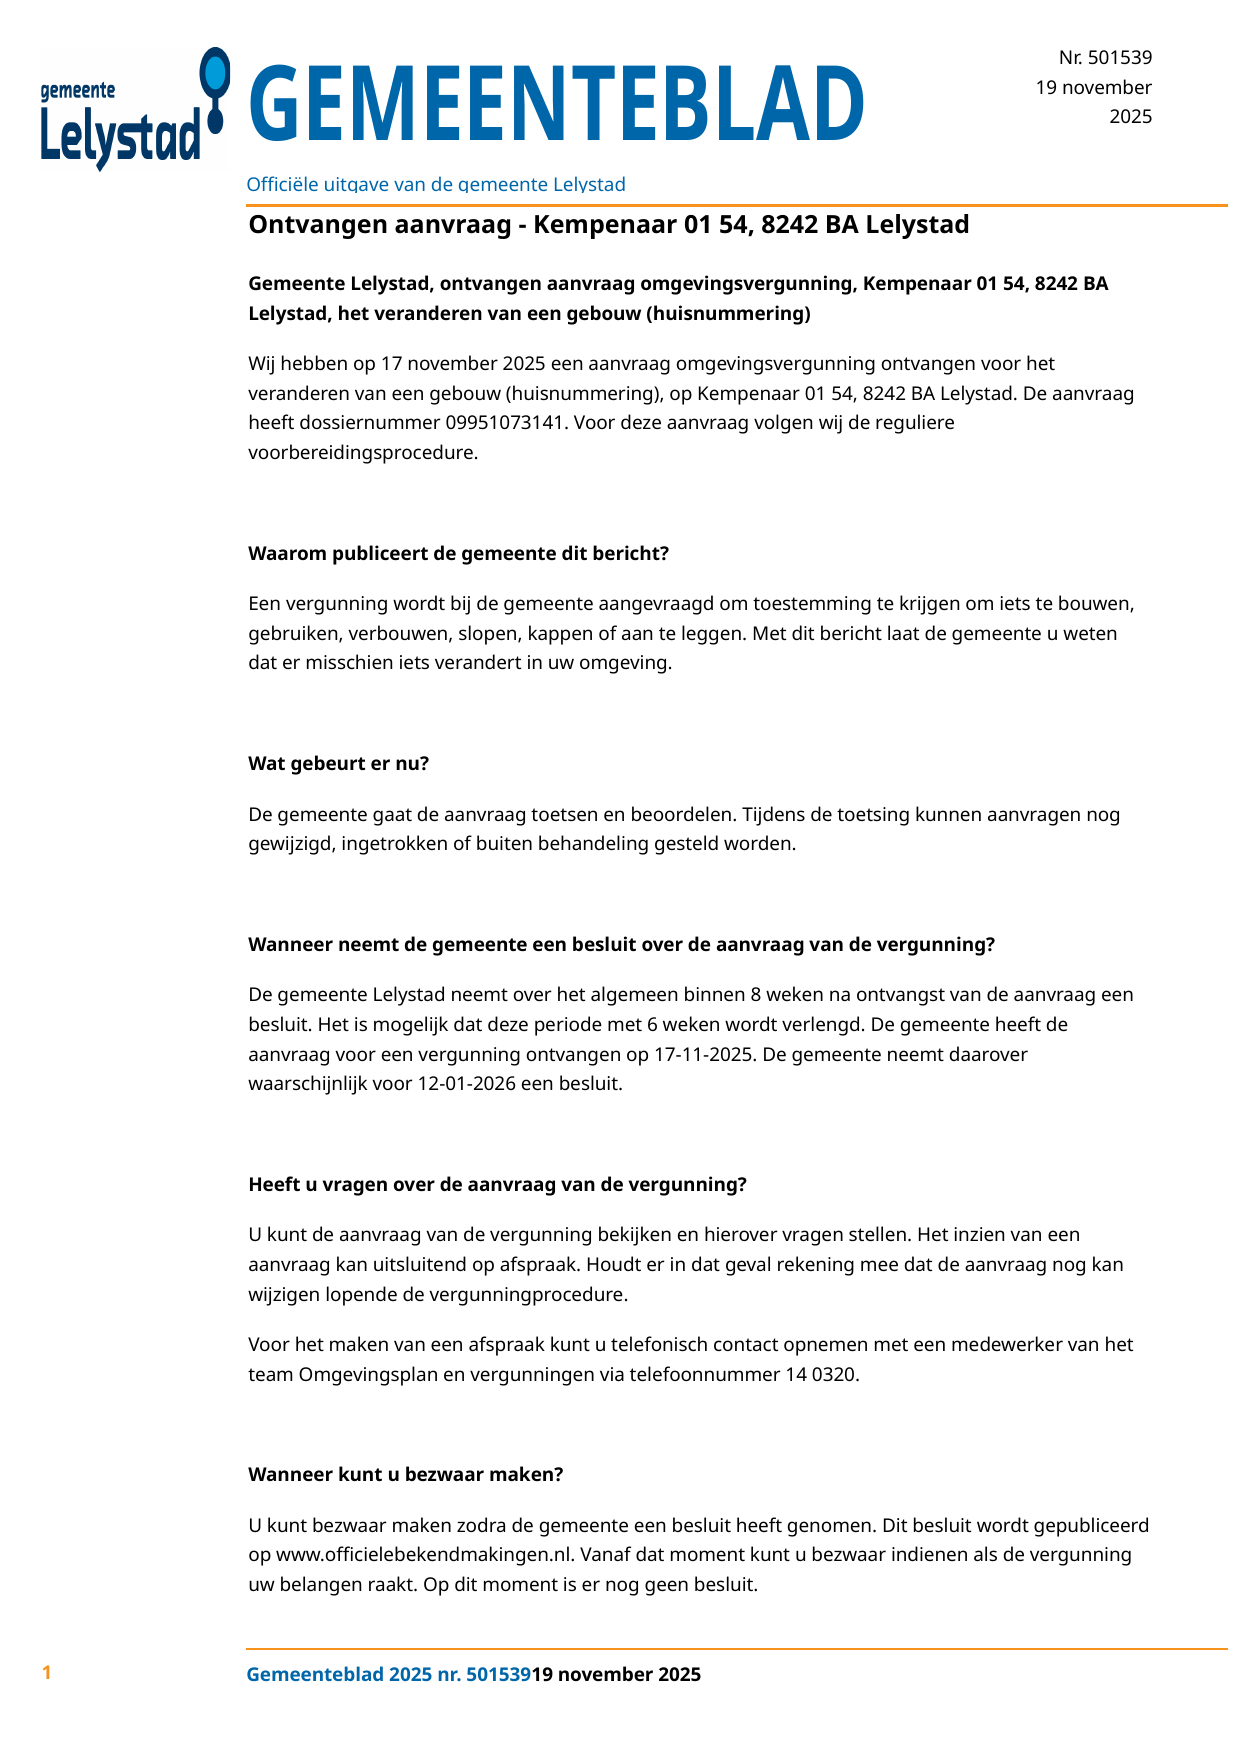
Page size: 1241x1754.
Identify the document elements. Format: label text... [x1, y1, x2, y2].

text Wij hebben op 17 november 2025 een aanvraag omgevingsvergunning ontvangen voor het veranderen van een gebouw (huisnummering), op Kempenaar 01 54, 8242 BA Lelystad. De aanvraag heeft dossiernummer 09951073141. Voor deze aanvraag volgen wij de reguliere voorbereidingsprocedure. [248, 350, 1152, 465]
text Heeft u vragen over de aanvraag van de vergunning? [248, 1171, 1152, 1197]
text Voor het maken van een afspraak kunt u telefonisch contact opnemen met een medewerker van het team Omgevingsplan en vergunningen via telefoonnummer 14 0320. [248, 1331, 1152, 1386]
text Wanneer neemt de gemeente een besluit over de aanvraag van de vergunning? [248, 931, 1152, 957]
text Wanneer kunt u bezwaar maken? [248, 1462, 1152, 1487]
text De gemeente gaat de aanvraag toetsen en beoordelen. Tijdens de toetsing kunnen aanvragen nog gewijzigd, ingetrokken of buiten behandeling gesteld worden. [248, 801, 1152, 856]
picture [41, 47, 231, 172]
text U kunt bezwaar maken zodra de gemeente een besluit heeft genomen. Dit besluit wordt gepubliceerd op www.officielebekendmakingen.nl. Vanaf dat moment kunt u bezwaar indienen als de vergunning uw belangen raakt. Op dit moment is er nog geen besluit. [248, 1512, 1152, 1597]
text De gemeente Lelystad neemt over het algemeen binnen 8 weken na ontvangst van de aanvraag een besluit. Het is mogelijk dat deze periode met 6 weken wordt verlengd. De gemeente heeft de aanvraag voor een vergunning ontvangen op 17-11-2025. De gemeente neemt daarover waarschijnlijk voor 12-01-2026 een besluit. [248, 982, 1152, 1096]
text Waarom publiceert de gemeente dit bericht? [248, 540, 1152, 566]
text U kunt de aanvraag van de vergunning bekijken en hierover vragen stellen. Het inzien van een aanvraag kan uitsluitend op afspraak. Houdt er in dat geval rekening mee dat de aanvraag nog kan wijzigen lopende de vergunningprocedure. [248, 1222, 1152, 1306]
text Wat gebeurt er nu? [248, 750, 1152, 776]
text Ontvangen aanvraag - Kempenaar 01 54, 8242 BA Lelystad [248, 207, 1152, 241]
text Een vergunning wordt bij de gemeente aangevraagd om toestemming te krijgen om iets te bouwen, gebruiken, verbouwen, slopen, kappen of aan te leggen. Met dit bericht laat de gemeente u weten dat er misschien iets verandert in uw omgeving. [248, 590, 1152, 675]
text Gemeente Lelystad, ontvangen aanvraag omgevingsvergunning, Kempenaar 01 54, 8242 BA Lelystad, het veranderen van een gebouw (huisnummering) [248, 270, 1152, 326]
